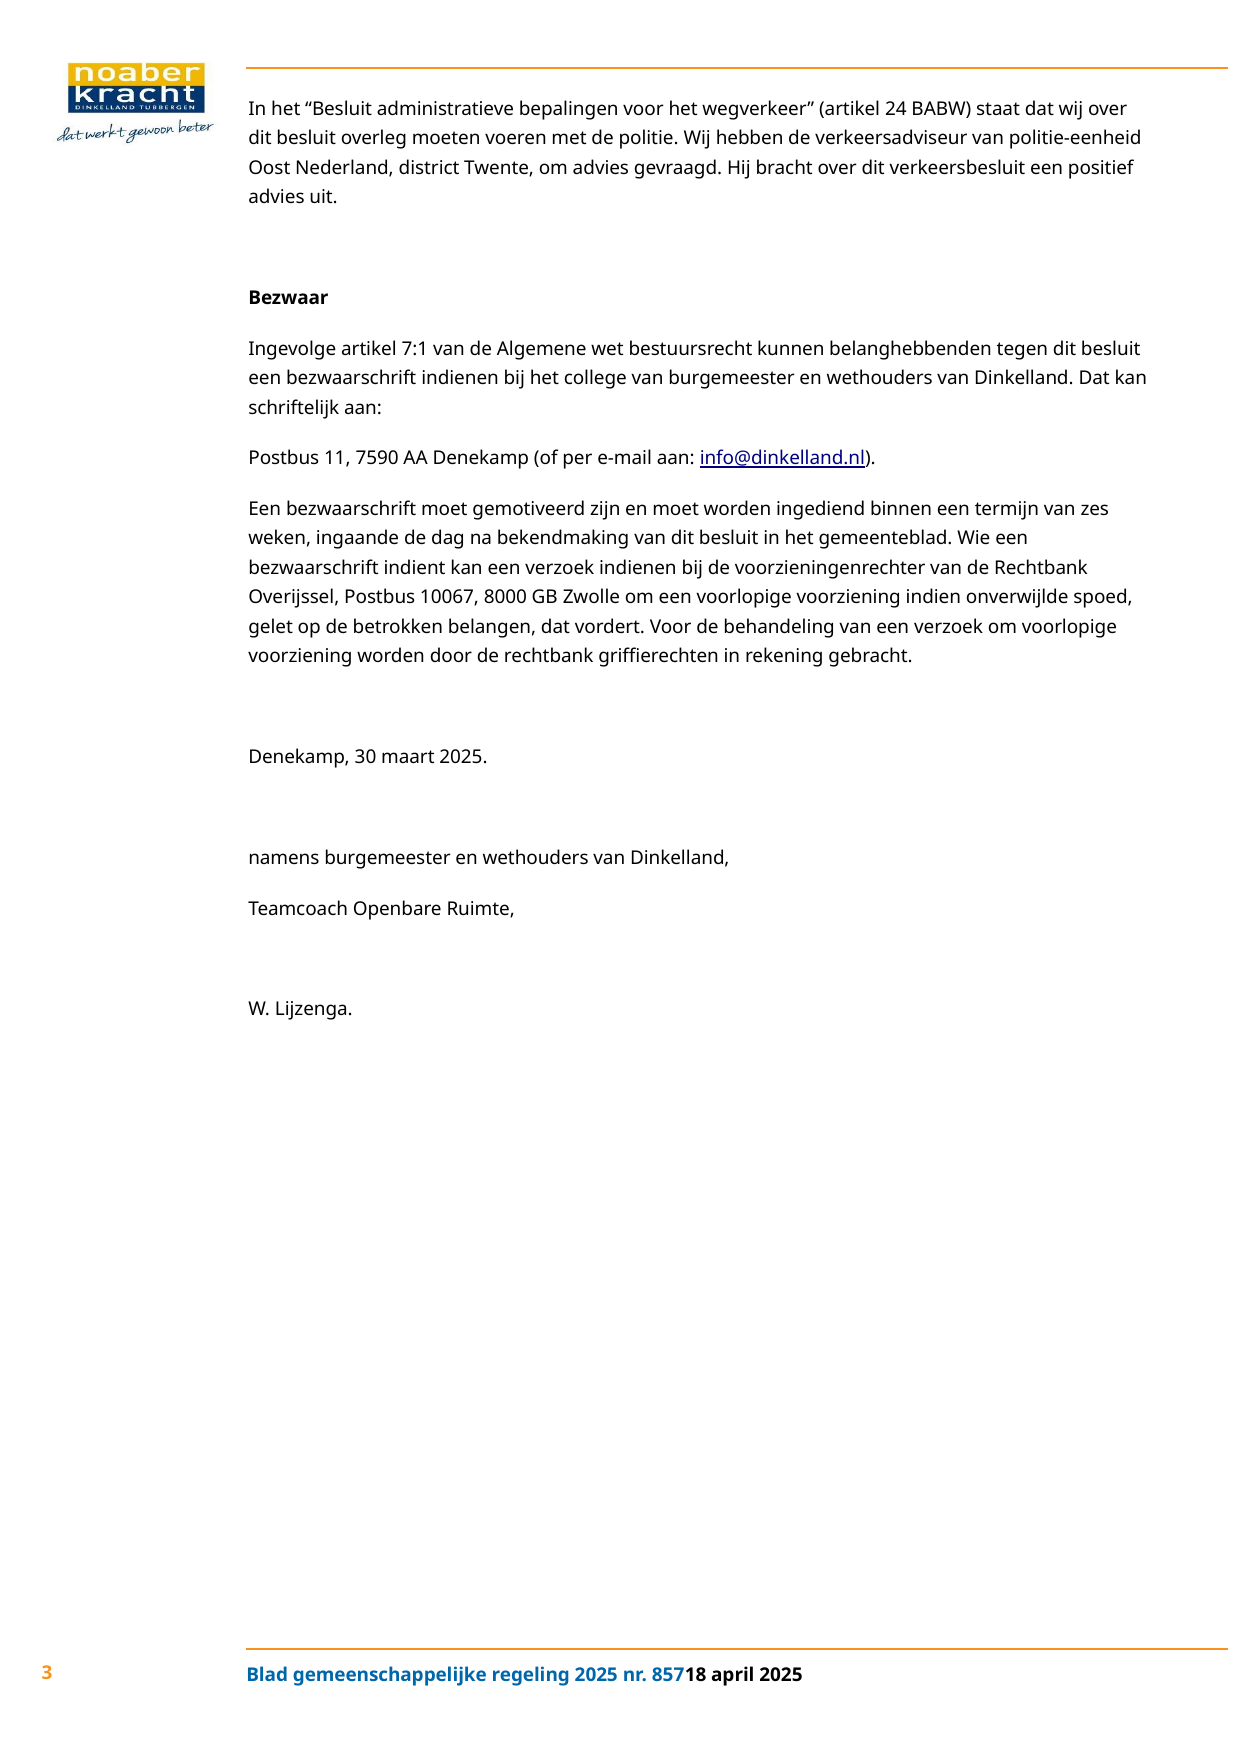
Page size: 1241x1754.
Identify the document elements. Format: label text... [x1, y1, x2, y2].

text Bezwaar [248, 284, 1152, 310]
text Denekamp, 30 maart 2025. [248, 743, 1152, 769]
text Een bezwaarschrift moet gemotiveerd zijn en moet worden ingediend binnen een termijn van zes weken, ingaande de dag na bekendmaking van dit besluit in het gemeenteblad. Wie een bezwaarschrift indient kan een verzoek indienen bij de voorzieningenrechter van de Rechtbank Overijssel, Postbus 10067, 8000 GB Zwolle om een voorlopige voorziening indien onverwijlde spoed, gelet op de betrokken belangen, dat vordert. Voor de behandeling van een verzoek om voorlopige voorziening worden door de rechtbank griffierechten in rekening gebracht. [248, 495, 1152, 668]
text In het “Besluit administratieve bepalingen voor het wegverkeer” (artikel 24 BABW) staat dat wij over dit besluit overleg moeten voeren met de politie. Wij hebben de verkeersadviseur van politie-eenheid Oost Nederland, district Twente, om advies gevraagd. Hij bracht over dit verkeersbesluit een positief advies uit. [248, 95, 1152, 209]
text Teamcoach Openbare Ruimte, [248, 895, 1152, 921]
text namens burgemeester en wethouders van Dinkelland, [248, 844, 1152, 870]
picture [41, 47, 231, 172]
text Postbus 11, 7590 AA Denekamp (of per e-mail aan: info@dinkelland.nl). [248, 444, 1152, 470]
text W. Lijzenga. [248, 996, 1152, 1021]
text Ingevolge artikel 7:1 van de Algemene wet bestuursrecht kunnen belanghebbenden tegen dit besluit een bezwaarschrift indienen bij het college van burgemeester en wethouders van Dinkelland. Dat kan schriftelijk aan: [248, 335, 1152, 420]
